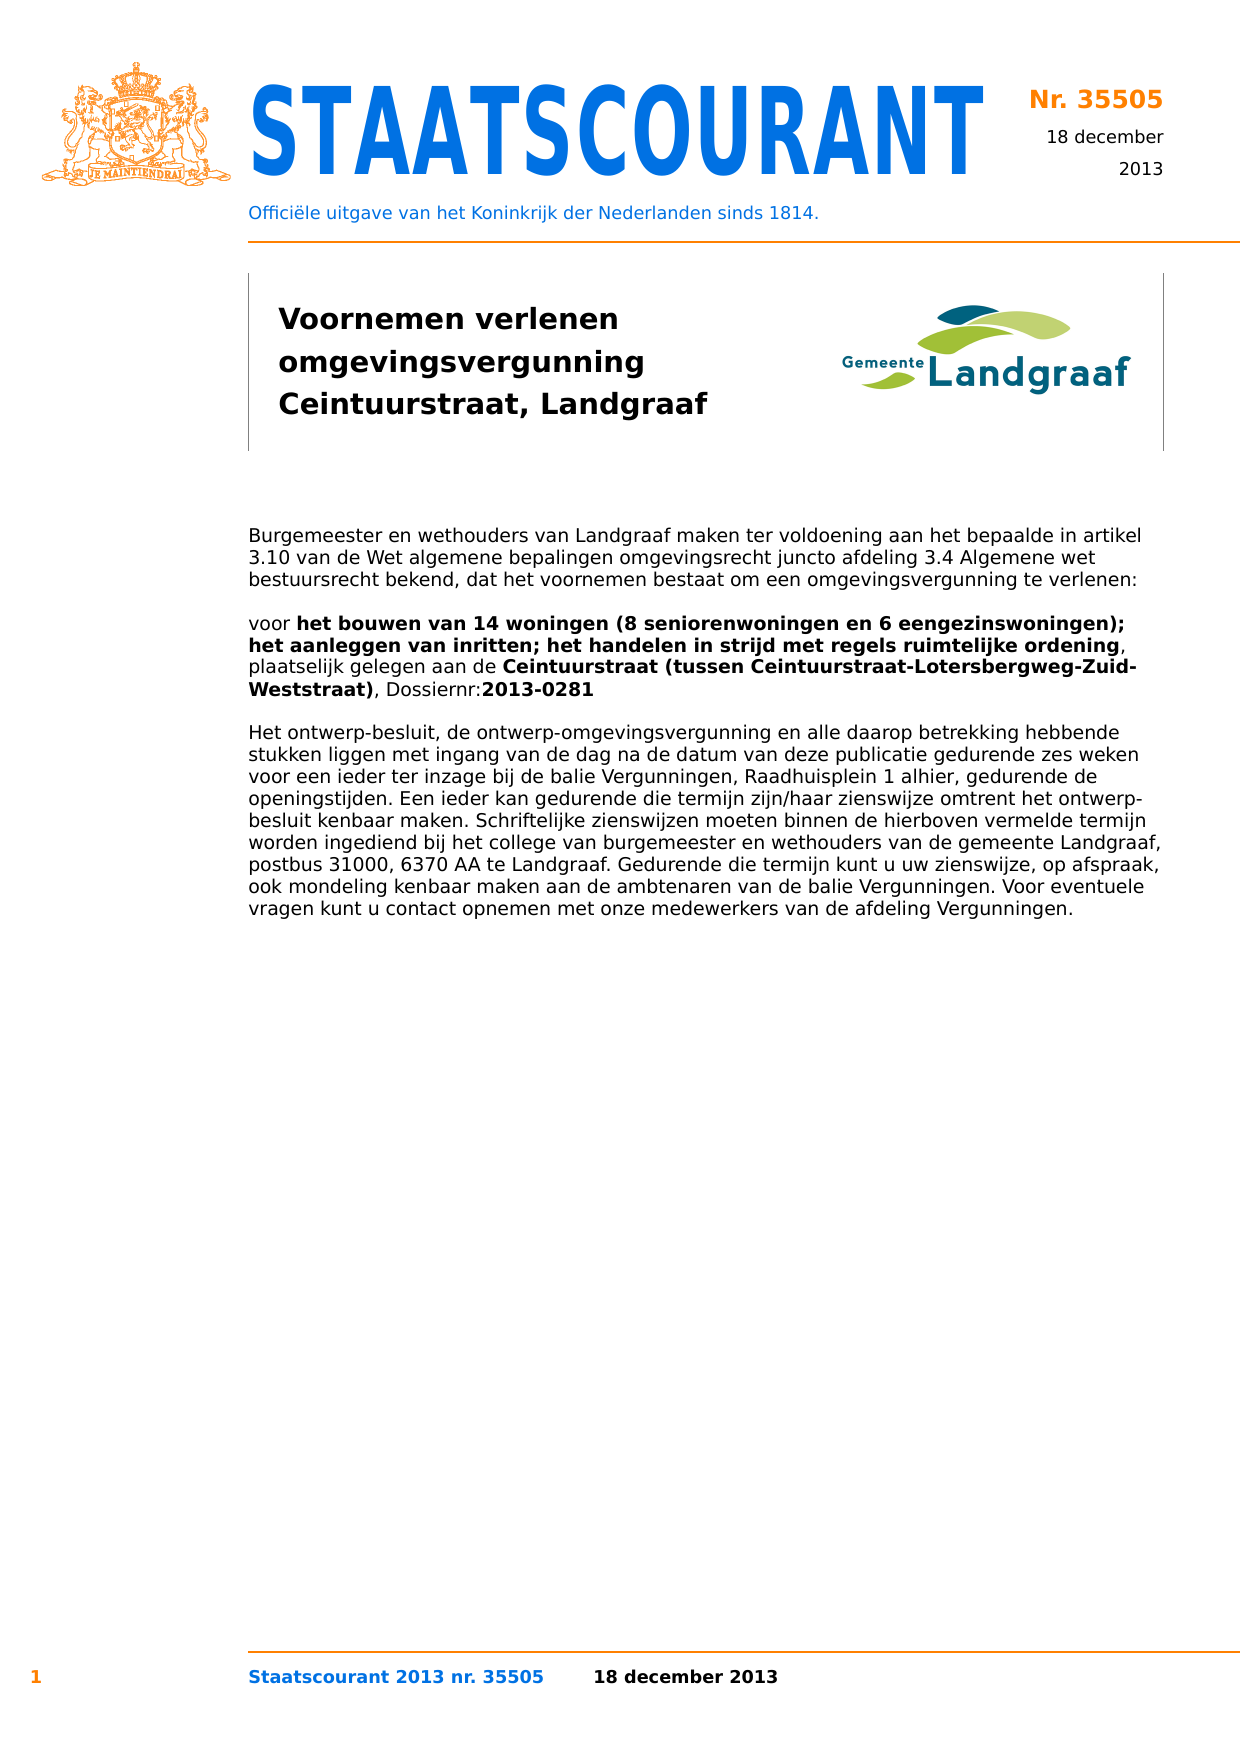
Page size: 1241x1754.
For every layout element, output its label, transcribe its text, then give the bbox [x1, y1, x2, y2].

picture [41, 62, 231, 186]
picture [838, 302, 1134, 397]
table_header Nr. 35505 [998, 62, 1240, 121]
text Burgemeester en wethouders van Landgraaf maken ter voldoening aan het bepaalde in artikel 3.10 van de Wet algemene bepalingen omgevingsrecht juncto afdeling 3.4 Algemene wet bestuursrecht bekend, dat het voornemen bestaat om een omgevingsvergunning te verlenen: [248, 525, 1163, 591]
text voor het bouwen van 14 woningen (8 seniorenwoningen en 6 eengezinswoningen); het aanleggen van inritten; het handelen in strijd met regels ruimtelijke ordening, plaatselijk gelegen aan de Ceintuurstraat (tussen Ceintuurstraat-Lotersbergweg-Zuid-Weststraat), Dossiernr:2013-0281 [248, 612, 1163, 700]
table_cell 18 december [998, 121, 1240, 153]
subtitle Voornemen verlenen omgevingsvergunning Ceintuurstraat, Landgraaf [249, 273, 1163, 451]
table_header STAATSCOURANT [248, 62, 998, 203]
text Het ontwerp-besluit, de ontwerp-omgevingsvergunning en alle daarop betrekking hebbende stukken liggen met ingang van de dag na de datum van deze publicatie gedurende zes weken voor een ieder ter inzage bij de balie Vergunningen, Raadhuisplein 1 alhier, gedurende de openingstijden. Een ieder kan gedurende die termijn zijn/haar zienswijze omtrent het ontwerp-besluit kenbaar maken. Schriftelijke zienswijzen moeten binnen de hierboven vermelde termijn worden ingediend bij het college van burgemeester en wethouders van de gemeente Landgraaf, postbus 31000, 6370 AA te Landgraaf. Gedurende die termijn kunt u uw zienswijze, op afspraak, ook mondeling kenbaar maken aan de ambtenaren van de balie Vergunningen. Voor eventuele vragen kunt u contact opnemen met onze medewerkers van de afdeling Vergunningen. [248, 722, 1163, 920]
table_cell 2013 [998, 153, 1240, 203]
table_header [25, 62, 248, 241]
table_cell Officiële uitgave van het Koninkrijk der Nederlanden sinds 1814. [248, 203, 1240, 241]
